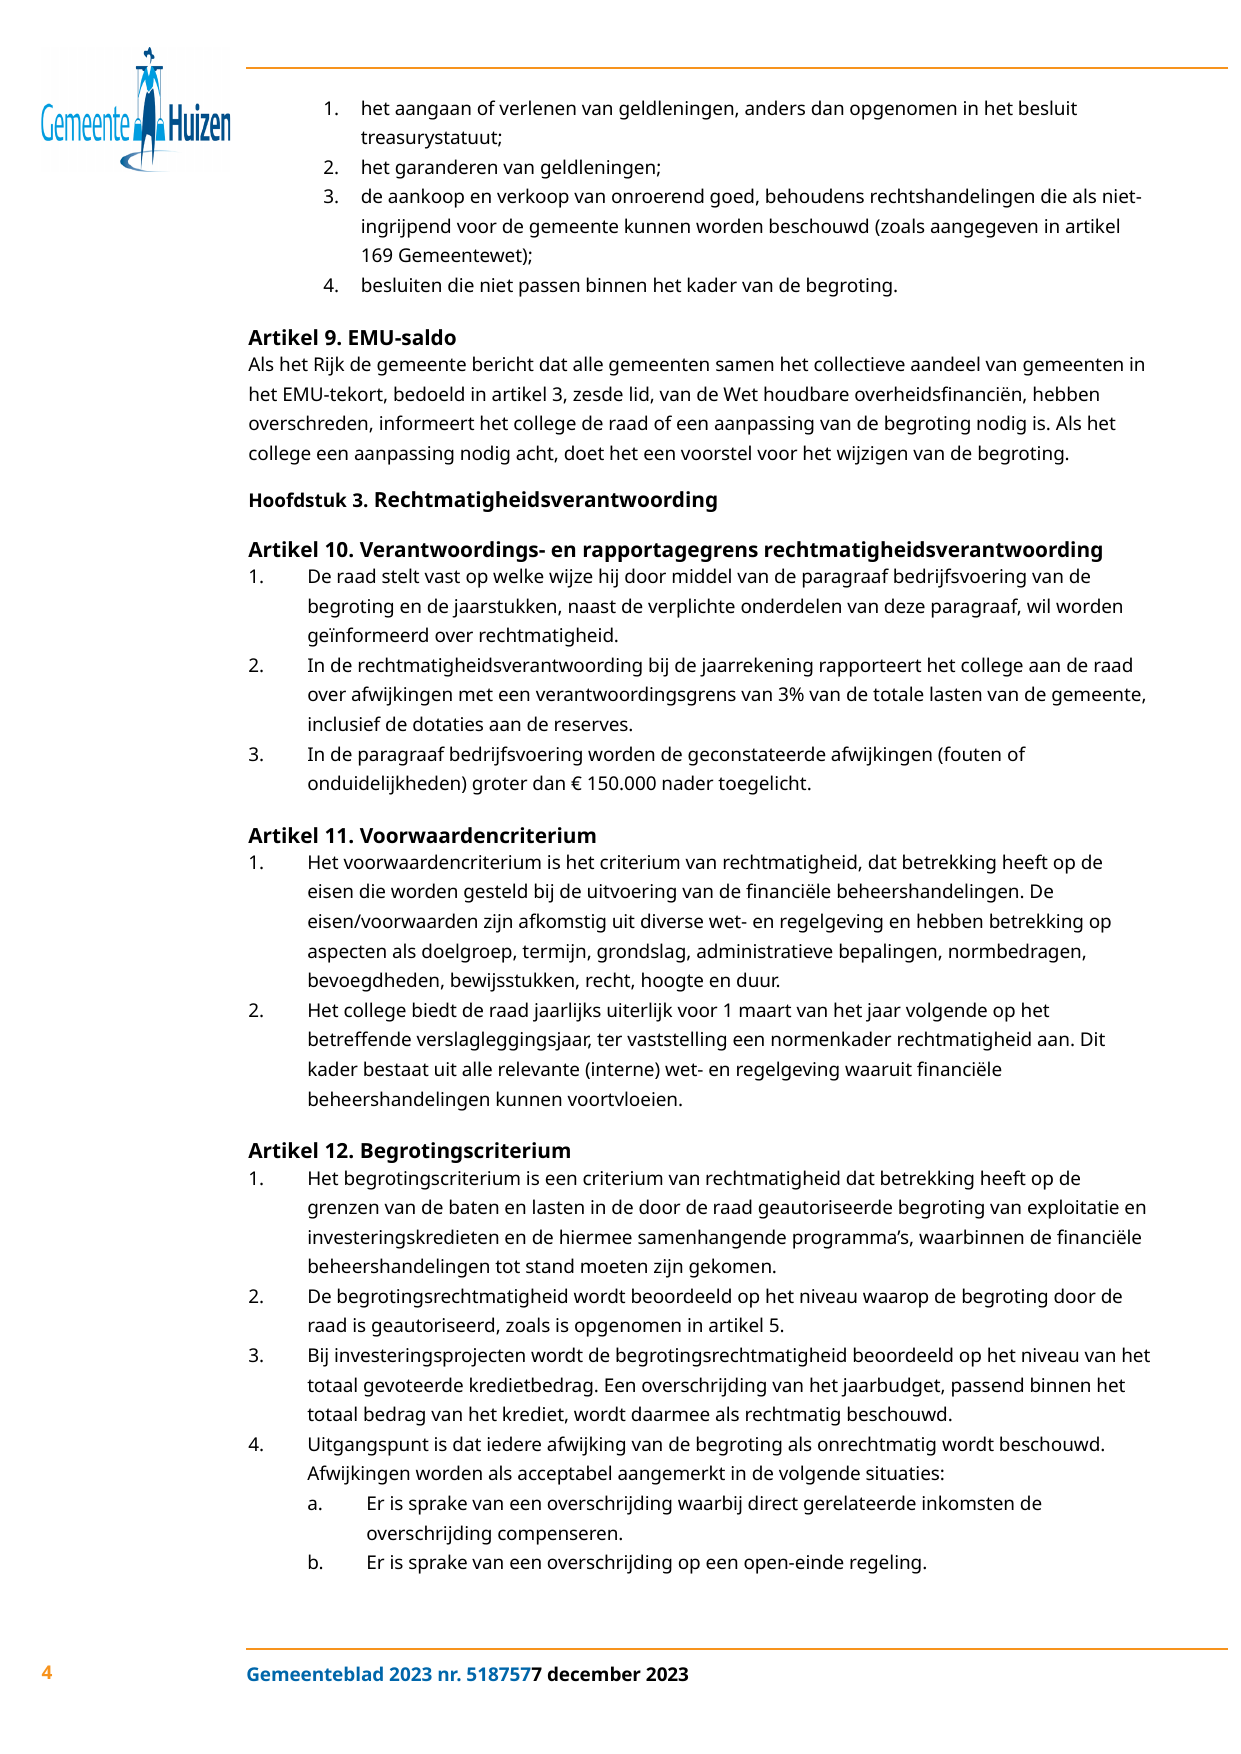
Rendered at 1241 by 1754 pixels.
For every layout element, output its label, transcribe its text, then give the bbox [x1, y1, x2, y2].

list De begrotingsrechtmatigheid wordt beoordeeld op het niveau waarop de begroting door de raad is geautoriseerd, zoals is opgenomen in artikel 5. [248, 1283, 1152, 1338]
picture [41, 47, 231, 172]
list het garanderen van geldleningen; [323, 154, 1152, 180]
list Er is sprake van een overschrijding waarbij direct gerelateerde inkomsten de overschrijding compenseren. [307, 1490, 1152, 1545]
list Uitgangspunt is dat iedere afwijking van de begroting als onrechtmatig wordt beschouwd. Afwijkingen worden als acceptabel aangemerkt in de volgende situaties: [248, 1431, 1152, 1486]
list De raad stelt vast op welke wijze hij door middel van de paragraaf bedrijfsvoering van de begroting en de jaarstukken, naast de verplichte onderdelen van deze paragraaf, wil worden geïnformeerd over rechtmatigheid. [248, 563, 1152, 648]
list In de rechtmatigheidsverantwoording bij de jaarrekening rapporteert het college aan de raad over afwijkingen met een verantwoordingsgrens van 3% van de totale lasten van de gemeente, inclusief de dotaties aan de reserves. [248, 652, 1152, 737]
text Artikel 10. Verantwoordings- en rapportagegrens rechtmatigheidsverantwoording [248, 535, 1152, 563]
text Artikel 11. Voorwaardencriterium [248, 821, 1152, 849]
list Het voorwaardencriterium is het criterium van rechtmatigheid, dat betrekking heeft op de eisen die worden gesteld bij de uitvoering van de financiële beheershandelingen. De eisen/voorwaarden zijn afkomstig uit diverse wet- en regelgeving en hebben betrekking op aspecten als doelgroep, termijn, grondslag, administratieve bepalingen, normbedragen, bevoegdheden, bewijsstukken, recht, hoogte en duur. [248, 849, 1152, 993]
list het aangaan of verlenen van geldleningen, anders dan opgenomen in het besluit treasurystatuut; [323, 95, 1152, 150]
text Artikel 9. EMU-saldo [248, 323, 1152, 351]
list In de paragraaf bedrijfsvoering worden de geconstateerde afwijkingen (fouten of onduidelijkheden) groter dan € 150.000 nader toegelicht. [248, 741, 1152, 796]
text Artikel 12. Begrotingscriterium [248, 1136, 1152, 1165]
list Het college biedt de raad jaarlijks uiterlijk voor 1 maart van het jaar volgende op het betreffende verslagleggingsjaar, ter vaststelling een normenkader rechtmatigheid aan. Dit kader bestaat uit alle relevante (interne) wet- en regelgeving waaruit financiële beheershandelingen kunnen voortvloeien. [248, 997, 1152, 1112]
text Hoofdstuk 3. Rechtmatigheidsverantwoording [248, 486, 1152, 514]
list Er is sprake van een overschrijding op een open-einde regeling. [307, 1549, 1152, 1575]
list Bij investeringsprojecten wordt de begrotingsrechtmatigheid beoordeeld op het niveau van het totaal gevoteerde kredietbedrag. Een overschrijding van het jaarbudget, passend binnen het totaal bedrag van het krediet, wordt daarmee als rechtmatig beschouwd. [248, 1342, 1152, 1427]
list de aankoop en verkoop van onroerend goed, behoudens rechtshandelingen die als niet-ingrijpend voor de gemeente kunnen worden beschouwd (zoals aangegeven in artikel 169 Gemeentewet); [323, 183, 1152, 268]
list besluiten die niet passen binnen het kader van de begroting. [323, 272, 1152, 298]
text Als het Rijk de gemeente bericht dat alle gemeenten samen het collectieve aandeel van gemeenten in het EMU-tekort, bedoeld in artikel 3, zesde lid, van de Wet houdbare overheidsfinanciën, hebben overschreden, informeert het college de raad of een aanpassing van de begroting nodig is. Als het college een aanpassing nodig acht, doet het een voorstel voor het wijzigen van de begroting. [248, 351, 1152, 466]
list Het begrotingscriterium is een criterium van rechtmatigheid dat betrekking heeft op de grenzen van de baten en lasten in de door de raad geautoriseerde begroting van exploitatie en investeringskredieten en de hiermee samenhangende programma’s, waarbinnen de financiële beheershandelingen tot stand moeten zijn gekomen. [248, 1165, 1152, 1279]
